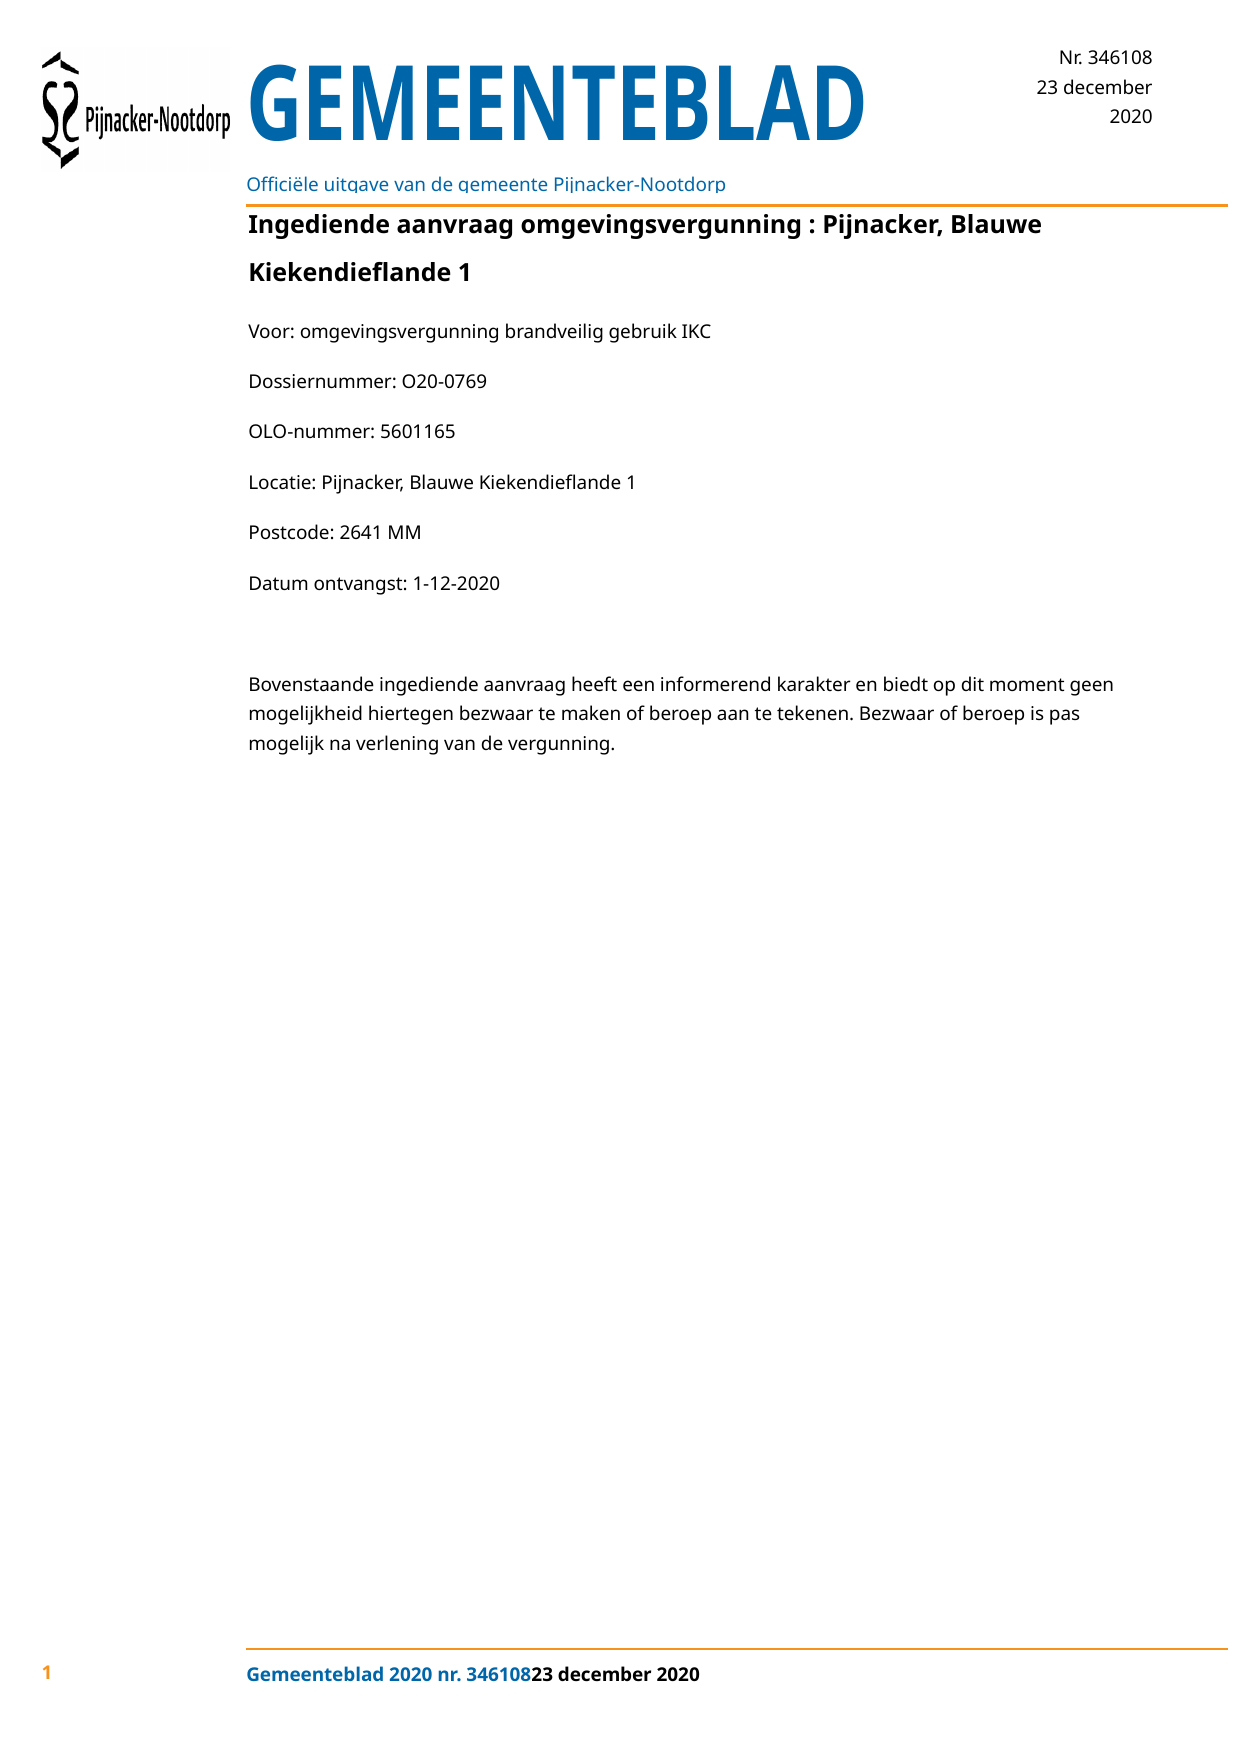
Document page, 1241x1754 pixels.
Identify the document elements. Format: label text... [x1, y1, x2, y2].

text Bovenstaande ingediende aanvraag heeft een informerend karakter en biedt op dit moment geen mogelijkheid hiertegen bezwaar te maken of beroep aan te tekenen. Bezwaar of beroep is pas mogelijk na verlening van de vergunning. [248, 671, 1152, 756]
text Dossiernummer: O20-0769 [248, 368, 1152, 394]
text Datum ontvangst: 1-12-2020 [248, 570, 1152, 596]
text Voor: omgevingsvergunning brandveilig gebruik IKC [248, 318, 1152, 344]
picture [41, 47, 231, 172]
text Postcode: 2641 MM [248, 519, 1152, 545]
text Ingediende aanvraag omgevingsvergunning : Pijnacker, Blauwe Kiekendieflande 1 [248, 207, 1152, 288]
text OLO-nummer: 5601165 [248, 419, 1152, 444]
text Locatie: Pijnacker, Blauwe Kiekendieflande 1 [248, 469, 1152, 495]
